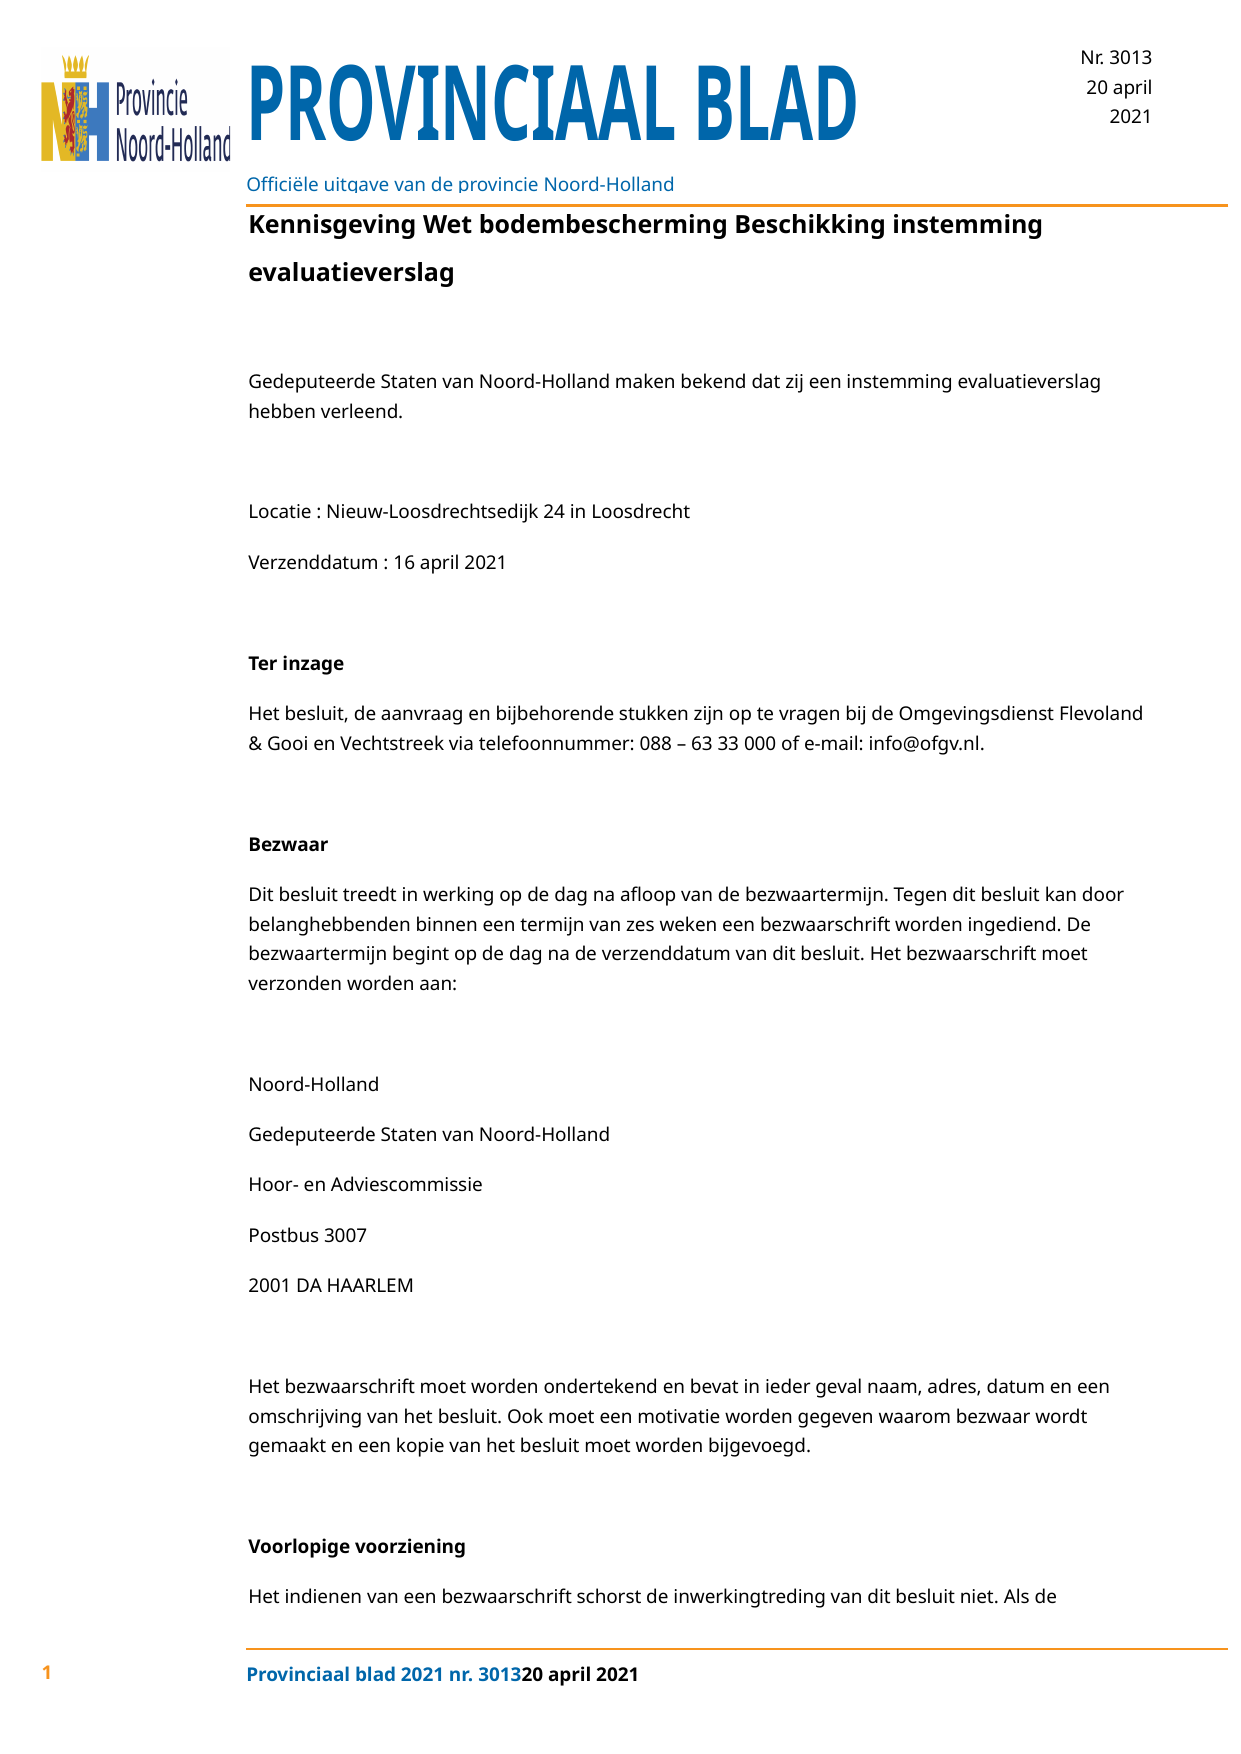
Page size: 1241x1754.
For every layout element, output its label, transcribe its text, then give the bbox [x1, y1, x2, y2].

text Het bezwaarschrift moet worden ondertekend en bevat in ieder geval naam, adres, datum en een omschrijving van het besluit. Ook moet een motivatie worden gegeven waarom bezwaar wordt gemaakt en een kopie van het besluit moet worden bijgevoegd. [248, 1373, 1152, 1458]
text Hoor- en Adviescommissie [248, 1172, 1152, 1197]
text Ter inzage [248, 650, 1152, 676]
text Gedeputeerde Staten van Noord-Holland [248, 1121, 1152, 1147]
text Verzenddatum : 16 april 2021 [248, 549, 1152, 575]
text Gedeputeerde Staten van Noord-Holland maken bekend dat zij een instemming evaluatieverslag hebben verleend. [248, 368, 1152, 424]
text Bezwaar [248, 831, 1152, 857]
text Het besluit, de aanvraag en bijbehorende stukken zijn op te vragen bij de Omgevingsdienst Flevoland & Gooi en Vechtstreek via telefoonnummer: 088 – 63 33 000 of e-mail: info@ofgv.nl. [248, 700, 1152, 756]
text Dit besluit treedt in werking op de dag na afloop van de bezwaartermijn. Tegen dit besluit kan door belanghebbenden binnen een termijn van zes weken een bezwaarschrift worden ingediend. De bezwaartermijn begint op de dag na de verzenddatum van dit besluit. Het bezwaarschrift moet verzonden worden aan: [248, 881, 1152, 996]
text 2001 DA HAARLEM [248, 1272, 1152, 1298]
text Voorlopige voorziening [248, 1533, 1152, 1559]
text Postbus 3007 [248, 1222, 1152, 1248]
text Locatie : Nieuw-Loosdrechtsedijk 24 in Loosdrecht [248, 499, 1152, 524]
picture [41, 47, 231, 172]
text Noord-Holland [248, 1071, 1152, 1097]
text Kennisgeving Wet bodembescherming Beschikking instemming evaluatieverslag [248, 207, 1152, 288]
text Het indienen van een bezwaarschrift schorst de inwerkingtreding van dit besluit niet. Als de [248, 1584, 1152, 1609]
